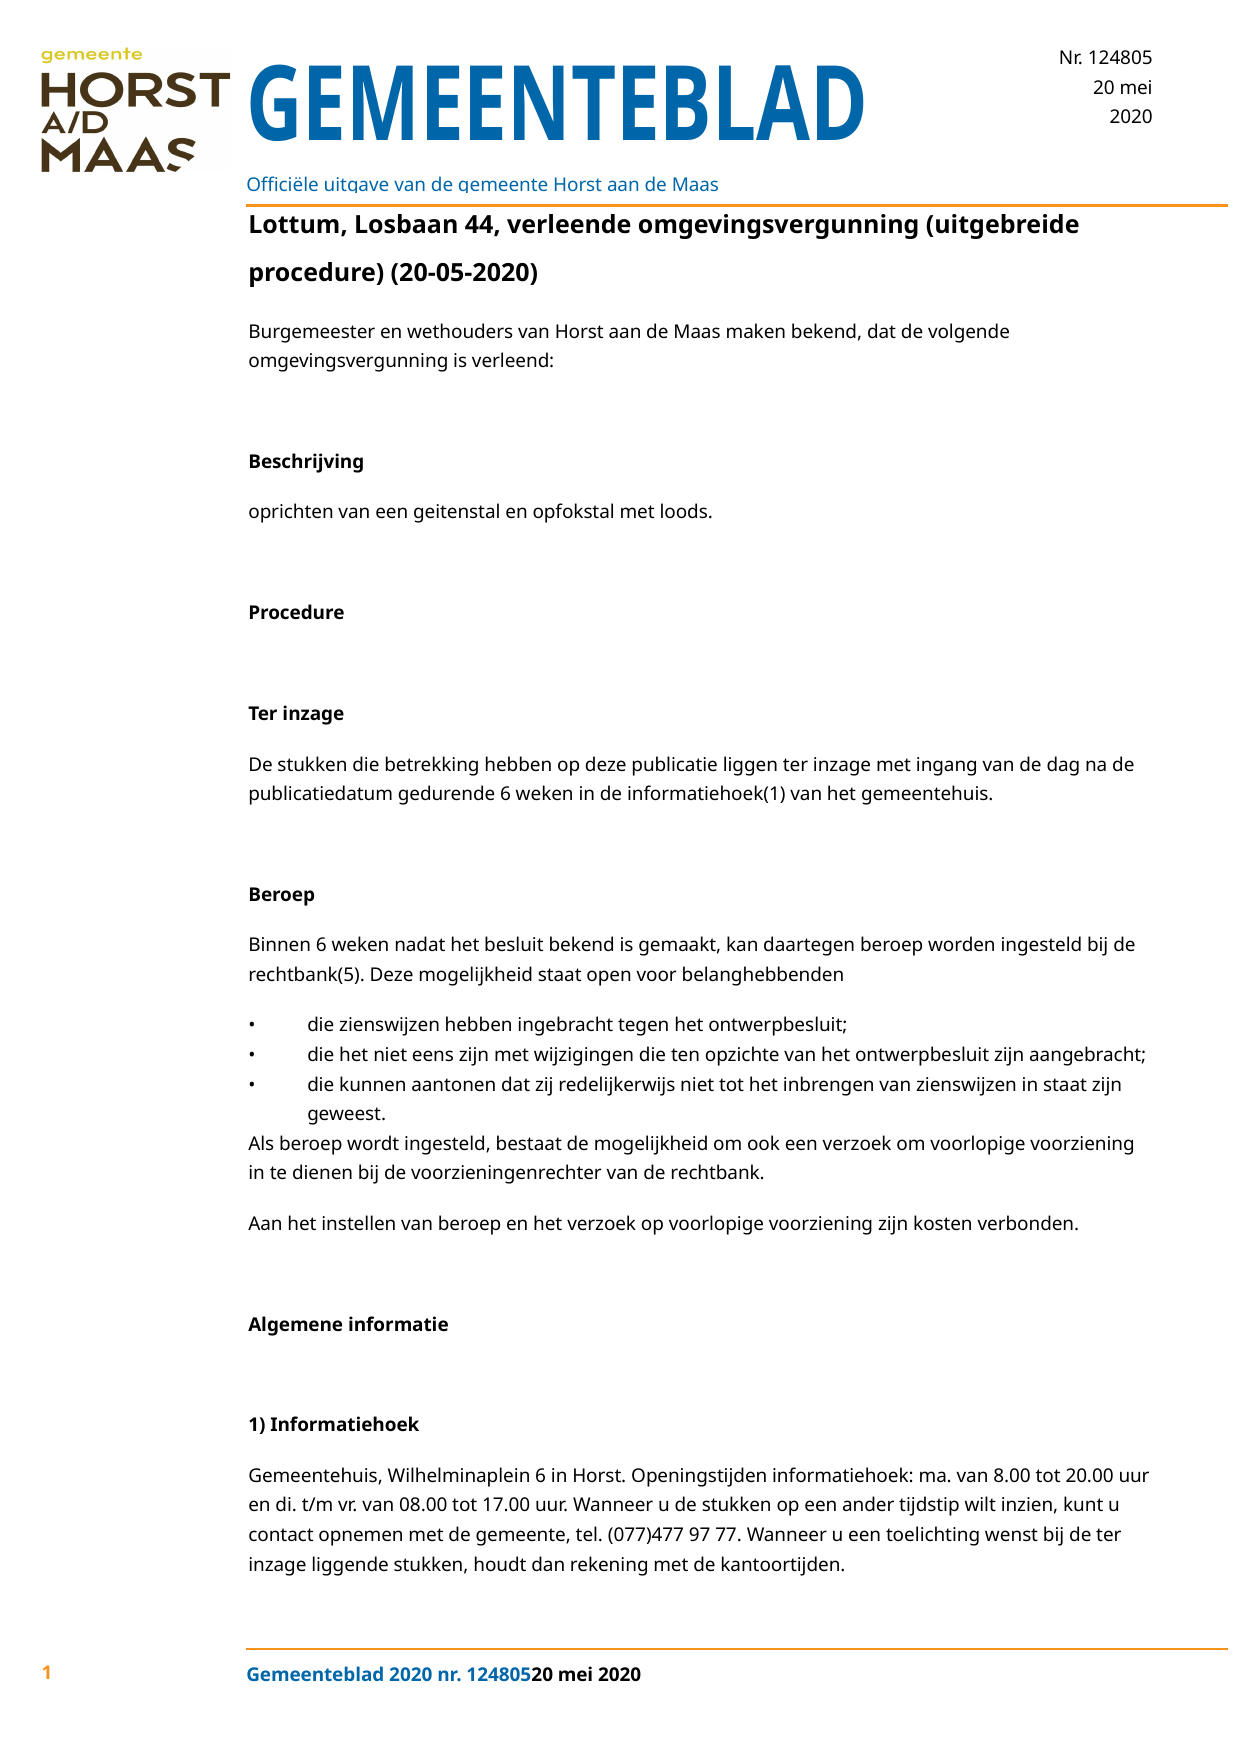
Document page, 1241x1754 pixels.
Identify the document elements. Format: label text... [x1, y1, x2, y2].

text Als beroep wordt ingesteld, bestaat de mogelijkheid om ook een verzoek om voorlopige voorziening in te dienen bij de voorzieningenrechter van de rechtbank. [248, 1130, 1152, 1185]
text Gemeentehuis, Wilhelminaplein 6 in Horst. Openingstijden informatiehoek: ma. van 8.00 tot 20.00 uur en di. t/m vr. van 08.00 tot 17.00 uur. Wanneer u de stukken op een ander tijdstip wilt inzien, kunt u contact opnemen met de gemeente, tel. (077)477 97 77. Wanneer u een toelichting wenst bij de ter inzage liggende stukken, houdt dan rekening met de kantoortijden. [248, 1462, 1152, 1577]
text Algemene informatie [248, 1311, 1152, 1337]
text Binnen 6 weken nadat het besluit bekend is gemaakt, kan daartegen beroep worden ingesteld bij de rechtbank(5). Deze mogelijkheid staat open voor belanghebbenden [248, 932, 1152, 987]
text Burgemeester en wethouders van Horst aan de Maas maken bekend, dat de volgende omgevingsvergunning is verleend: [248, 318, 1152, 373]
text Beroep [248, 881, 1152, 907]
list die kunnen aantonen dat zij redelijkerwijs niet tot het inbrengen van zienswijzen in staat zijn geweest. [248, 1071, 1152, 1126]
text Beschrijving [248, 448, 1152, 474]
list die zienswijzen hebben ingebracht tegen het ontwerpbesluit; [248, 1012, 1152, 1037]
list die het niet eens zijn met wijzigingen die ten opzichte van het ontwerpbesluit zijn aangebracht; [248, 1041, 1152, 1067]
text Lottum, Losbaan 44, verleende omgevingsvergunning (uitgebreide procedure) (20-05-2020) [248, 207, 1152, 288]
text Procedure [248, 599, 1152, 625]
text 1) Informatiehoek [248, 1412, 1152, 1437]
text oprichten van een geitenstal en opfokstal met loods. [248, 499, 1152, 524]
text De stukken die betrekking hebben op deze publicatie liggen ter inzage met ingang van de dag na de publicatiedatum gedurende 6 weken in de informatiehoek(1) van het gemeentehuis. [248, 751, 1152, 806]
text Aan het instellen van beroep en het verzoek op voorlopige voorziening zijn kosten verbonden. [248, 1210, 1152, 1236]
picture [41, 47, 231, 172]
text Ter inzage [248, 700, 1152, 726]
